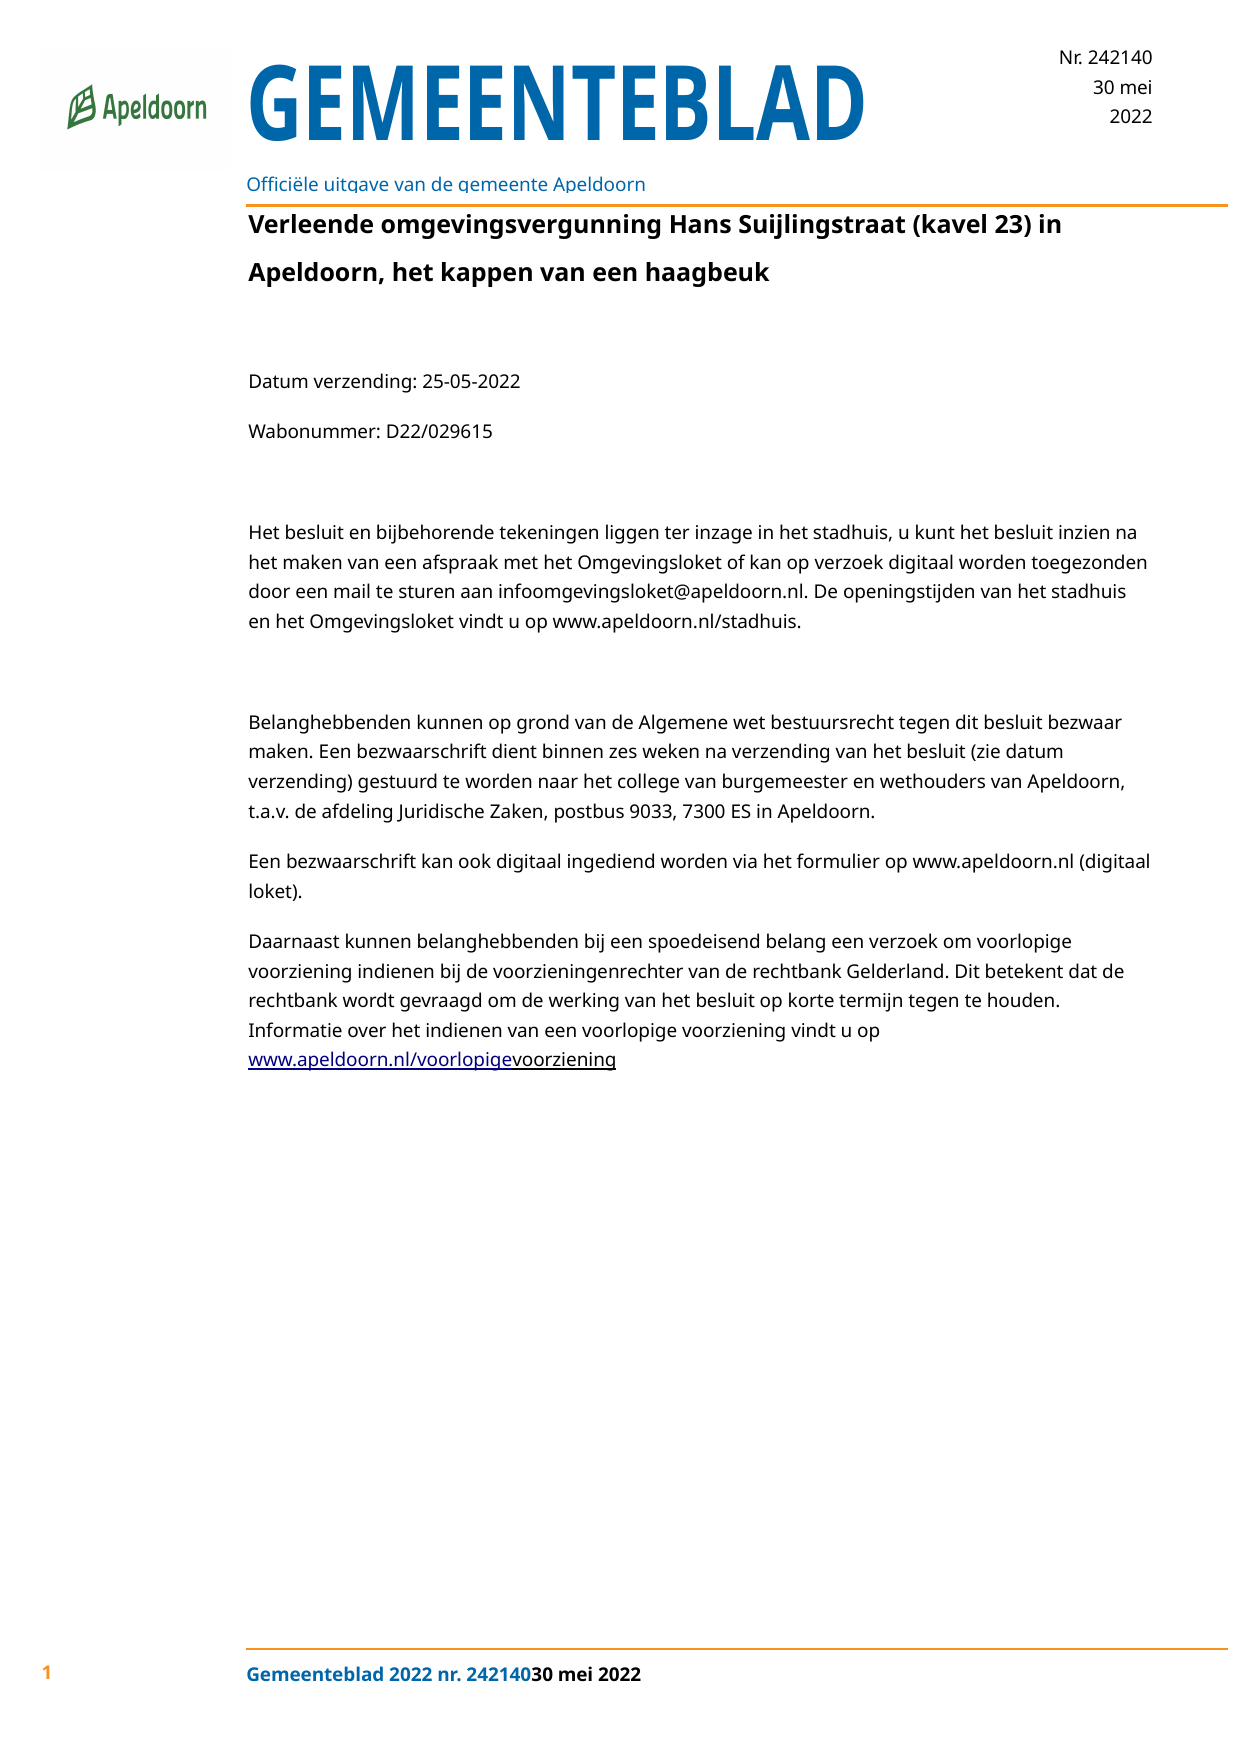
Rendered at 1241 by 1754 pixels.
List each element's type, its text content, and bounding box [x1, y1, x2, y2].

text Wabonummer: D22/029615 [248, 419, 1152, 444]
text Verleende omgevingsvergunning Hans Suijlingstraat (kavel 23) in Apeldoorn, het kappen van een haagbeuk [248, 207, 1152, 288]
picture [41, 47, 231, 172]
text Het besluit en bijbehorende tekeningen liggen ter inzage in het stadhuis, u kunt het besluit inzien na het maken van een afspraak met het Omgevingsloket of kan op verzoek digitaal worden toegezonden door een mail te sturen aan infoomgevingsloket@apeldoorn.nl. De openingstijden van het stadhuis en het Omgevingsloket vindt u op www.apeldoorn.nl/stadhuis. [248, 519, 1152, 634]
text Daarnaast kunnen belanghebbenden bij een spoedeisend belang een verzoek om voorlopige voorziening indienen bij de voorzieningenrechter van de rechtbank Gelderland. Dit betekent dat de rechtbank wordt gevraagd om de werking van het besluit op korte termijn tegen te houden. Informatie over het indienen van een voorlopige voorziening vindt u op www.apeldoorn.nl/voorlopigevoorziening [248, 928, 1152, 1072]
text Een bezwaarschrift kan ook digitaal ingediend worden via het formulier op www.apeldoorn.nl (digitaal loket). [248, 848, 1152, 904]
text Belanghebbenden kunnen op grond van de Algemene wet bestuursrecht tegen dit besluit bezwaar maken. Een bezwaarschrift dient binnen zes weken na verzending van het besluit (zie datum verzending) gestuurd te worden naar het college van burgemeester en wethouders van Apeldoorn, t.a.v. de afdeling Juridische Zaken, postbus 9033, 7300 ES in Apeldoorn. [248, 709, 1152, 824]
text Datum verzending: 25-05-2022 [248, 368, 1152, 394]
